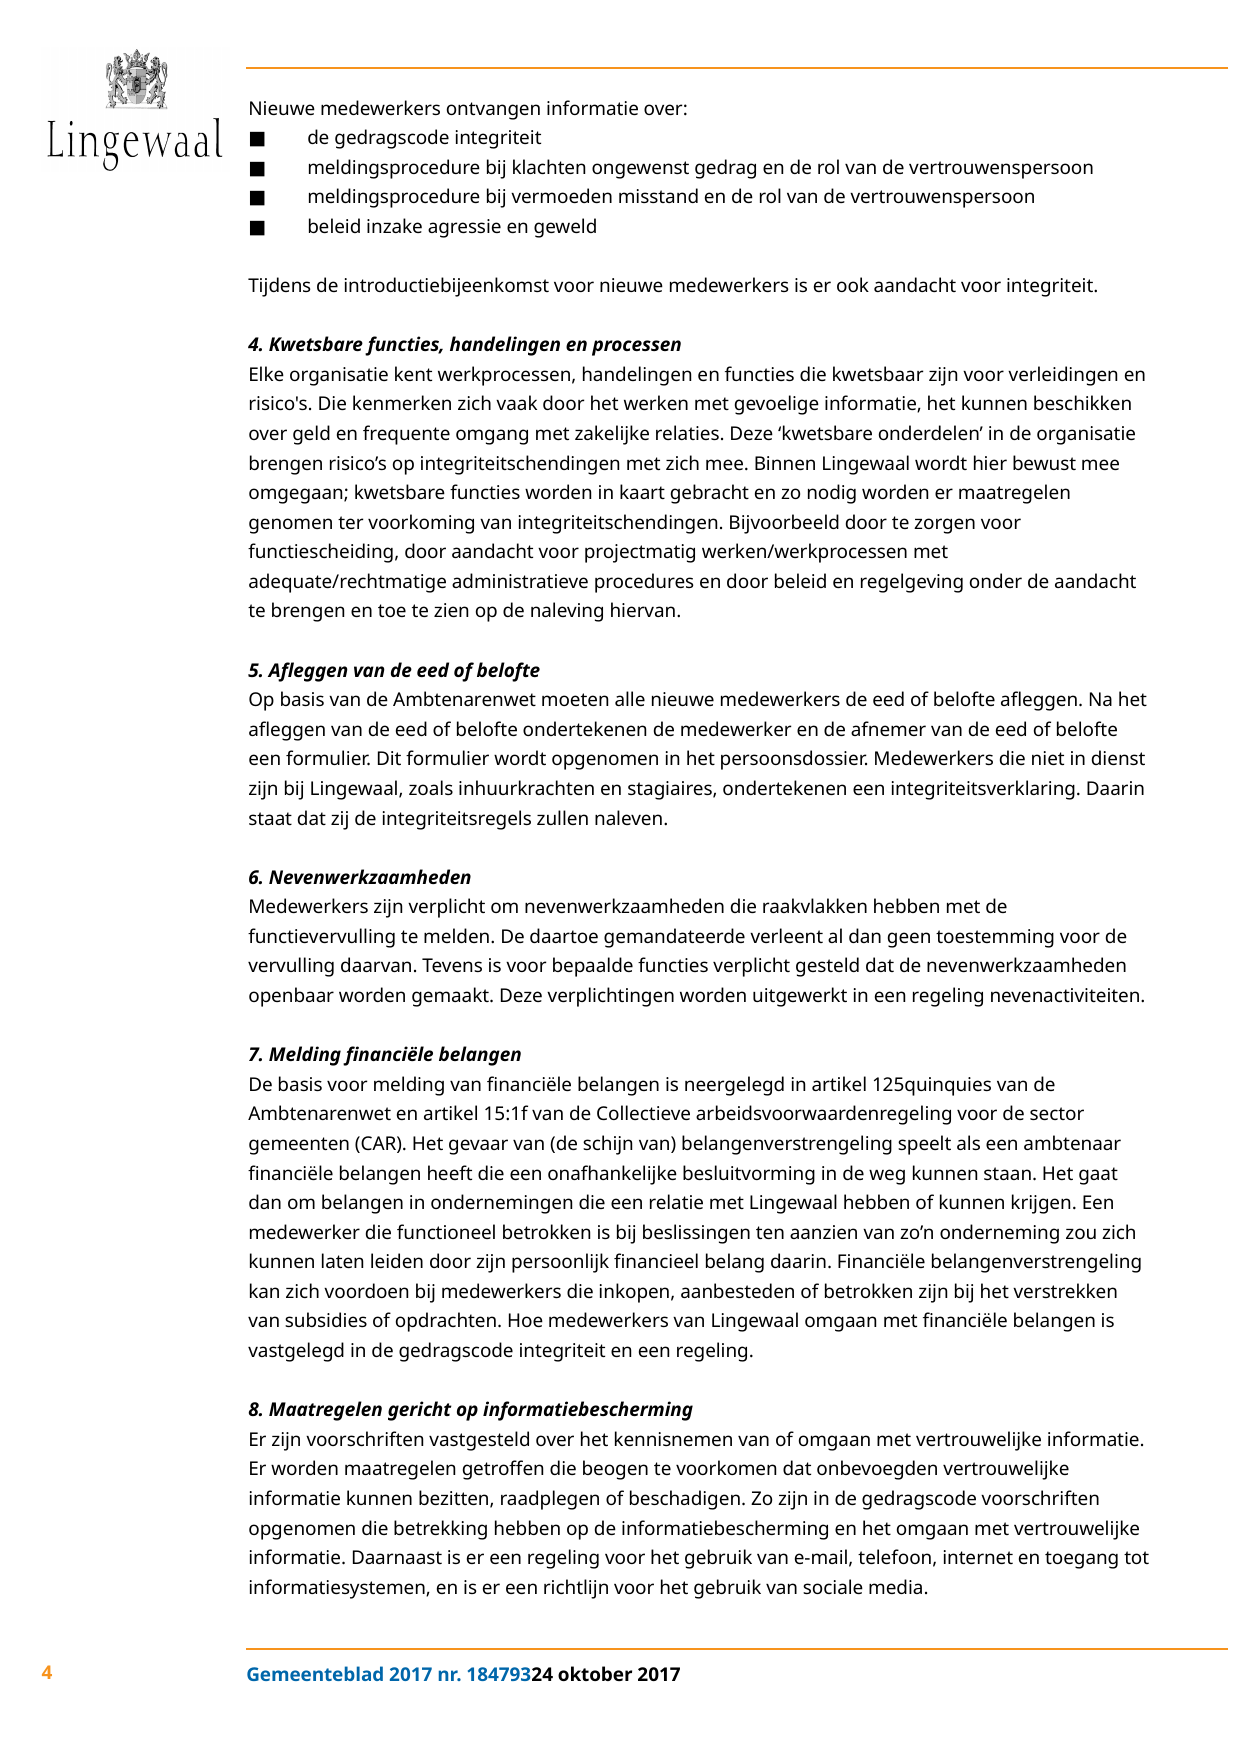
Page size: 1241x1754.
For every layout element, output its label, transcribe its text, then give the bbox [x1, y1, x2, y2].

text 7. Melding financiële belangen [248, 1041, 1152, 1067]
list meldingsprocedure bij vermoeden misstand en de rol van de vertrouwenspersoon [248, 183, 1152, 209]
text Medewerkers zijn verplicht om nevenwerkzaamheden die raakvlakken hebben met de functievervulling te melden. De daartoe gemandateerde verleent al dan geen toestemming voor de vervulling daarvan. Tevens is voor bepaalde functies verplicht gesteld dat de nevenwerkzaamheden openbaar worden gemaakt. Deze verplichtingen worden uitgewerkt in een regeling nevenactiviteiten. [248, 893, 1152, 1008]
text 6. Nevenwerkzaamheden [248, 864, 1152, 890]
list de gedragscode integriteit [248, 124, 1152, 150]
text 4. Kwetsbare functies, handelingen en processen [248, 331, 1152, 357]
text Nieuwe medewerkers ontvangen informatie over: [248, 95, 1152, 121]
text De basis voor melding van financiële belangen is neergelegd in artikel 125quinquies van de Ambtenarenwet en artikel 15:1f van de Collectieve arbeidsvoorwaardenregeling voor de sector gemeenten (CAR). Het gevaar van (de schijn van) belangenverstrengeling speelt als een ambtenaar financiële belangen heeft die een onafhankelijke besluitvorming in de weg kunnen staan. Het gaat dan om belangen in ondernemingen die een relatie met Lingewaal hebben of kunnen krijgen. Een medewerker die functioneel betrokken is bij beslissingen ten aanzien van zo’n onderneming zou zich kunnen laten leiden door zijn persoonlijk financieel belang daarin. Financiële belangenverstrengeling kan zich voordoen bij medewerkers die inkopen, aanbesteden of betrokken zijn bij het verstrekken van subsidies of opdrachten. Hoe medewerkers van Lingewaal omgaan met financiële belangen is vastgelegd in de gedragscode integriteit en een regeling. [248, 1071, 1152, 1363]
list beleid inzake agressie en geweld [248, 213, 1152, 239]
text Er zijn voorschriften vastgesteld over het kennisnemen van of omgaan met vertrouwelijke informatie. Er worden maatregelen getroffen die beogen te voorkomen dat onbevoegden vertrouwelijke informatie kunnen bezitten, raadplegen of beschadigen. Zo zijn in de gedragscode voorschriften opgenomen die betrekking hebben op de informatiebescherming en het omgaan met vertrouwelijke informatie. Daarnaast is er een regeling voor het gebruik van e-mail, telefoon, internet en toegang tot informatiesystemen, en is er een richtlijn voor het gebruik van sociale media. [248, 1426, 1152, 1600]
picture [41, 47, 231, 172]
text 8. Maatregelen gericht op informatiebescherming [248, 1396, 1152, 1422]
text 5. Afleggen van de eed of belofte [248, 657, 1152, 683]
text Tijdens de introductiebijeenkomst voor nieuwe medewerkers is er ook aandacht voor integriteit. [248, 272, 1152, 298]
text Elke organisatie kent werkprocessen, handelingen en functies die kwetsbaar zijn voor verleidingen en risico's. Die kenmerken zich vaak door het werken met gevoelige informatie, het kunnen beschikken over geld en frequente omgang met zakelijke relaties. Deze ‘kwetsbare onderdelen’ in de organisatie brengen risico’s op integriteitschendingen met zich mee. Binnen Lingewaal wordt hier bewust mee omgegaan; kwetsbare functies worden in kaart gebracht en zo nodig worden er maatregelen genomen ter voorkoming van integriteitschendingen. Bijvoorbeeld door te zorgen voor functiescheiding, door aandacht voor projectmatig werken/werkprocessen met adequate/rechtmatige administratieve procedures en door beleid en regelgeving onder de aandacht te brengen en toe te zien op de naleving hiervan. [248, 361, 1152, 623]
list meldingsprocedure bij klachten ongewenst gedrag en de rol van de vertrouwenspersoon [248, 154, 1152, 180]
text Op basis van de Ambtenarenwet moeten alle nieuwe medewerkers de eed of belofte afleggen. Na het afleggen van de eed of belofte ondertekenen de medewerker en de afnemer van de eed of belofte een formulier. Dit formulier wordt opgenomen in het persoonsdossier. Medewerkers die niet in dienst zijn bij Lingewaal, zoals inhuurkrachten en stagiaires, ondertekenen een integriteitsverklaring. Daarin staat dat zij de integriteitsregels zullen naleven. [248, 686, 1152, 831]
